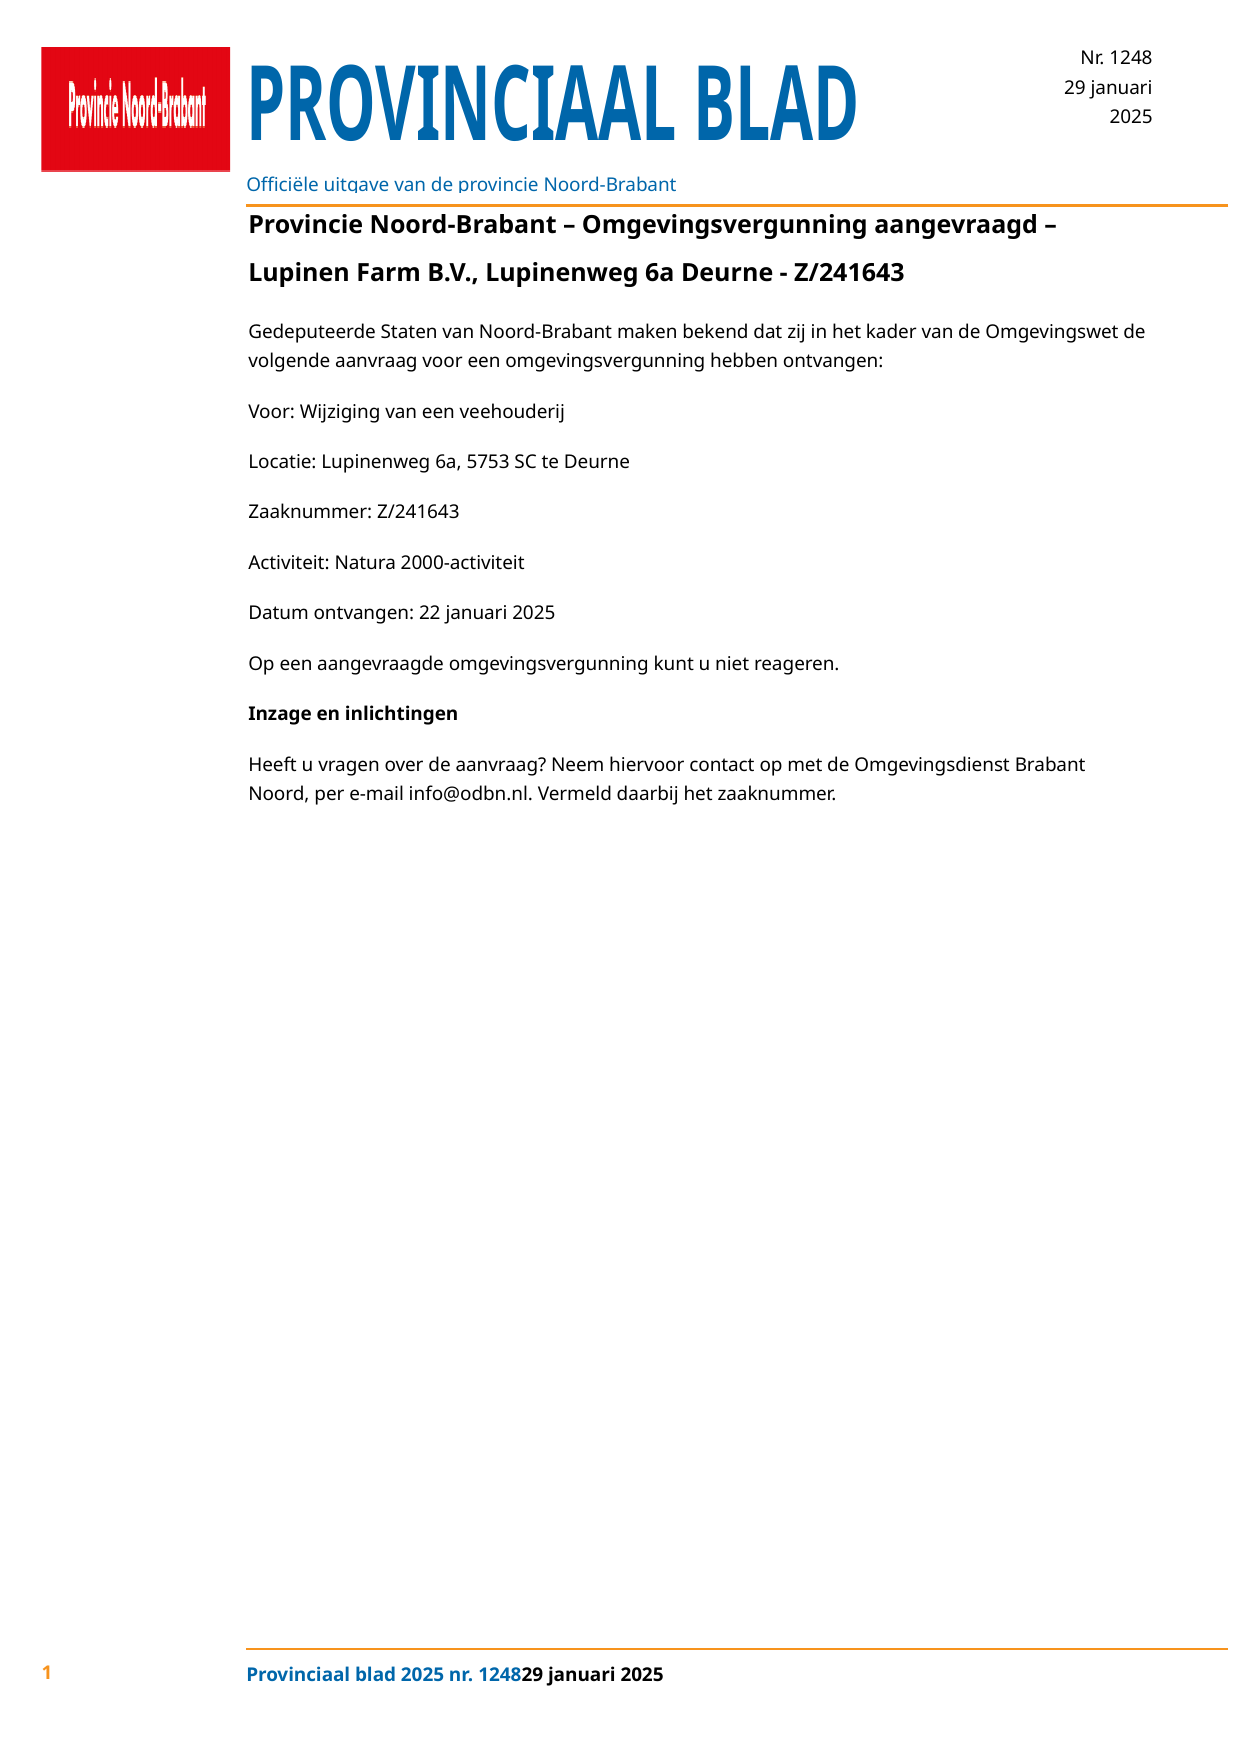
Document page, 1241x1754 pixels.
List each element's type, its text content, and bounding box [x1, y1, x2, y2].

text Gedeputeerde Staten van Noord-Brabant maken bekend dat zij in het kader van de Omgevingswet de volgende aanvraag voor een omgevingsvergunning hebben ontvangen: [248, 318, 1152, 373]
text Zaaknummer: Z/241643 [248, 499, 1152, 524]
text Provincie Noord-Brabant – Omgevingsvergunning aangevraagd – Lupinen Farm B.V., Lupinenweg 6a Deurne - Z/241643 [248, 207, 1152, 288]
text Voor: Wijziging van een veehouderij [248, 398, 1152, 424]
text Inzage en inlichtingen [248, 700, 1152, 726]
text Locatie: Lupinenweg 6a, 5753 SC te Deurne [248, 448, 1152, 474]
text Heeft u vragen over de aanvraag? Neem hiervoor contact op met de Omgevingsdienst Brabant Noord, per e-mail info@odbn.nl. Vermeld daarbij het zaaknummer. [248, 751, 1152, 806]
picture [41, 47, 231, 172]
text Op een aangevraagde omgevingsvergunning kunt u niet reageren. [248, 650, 1152, 676]
text Activiteit: Natura 2000-activiteit [248, 549, 1152, 575]
text Datum ontvangen: 22 januari 2025 [248, 599, 1152, 625]
